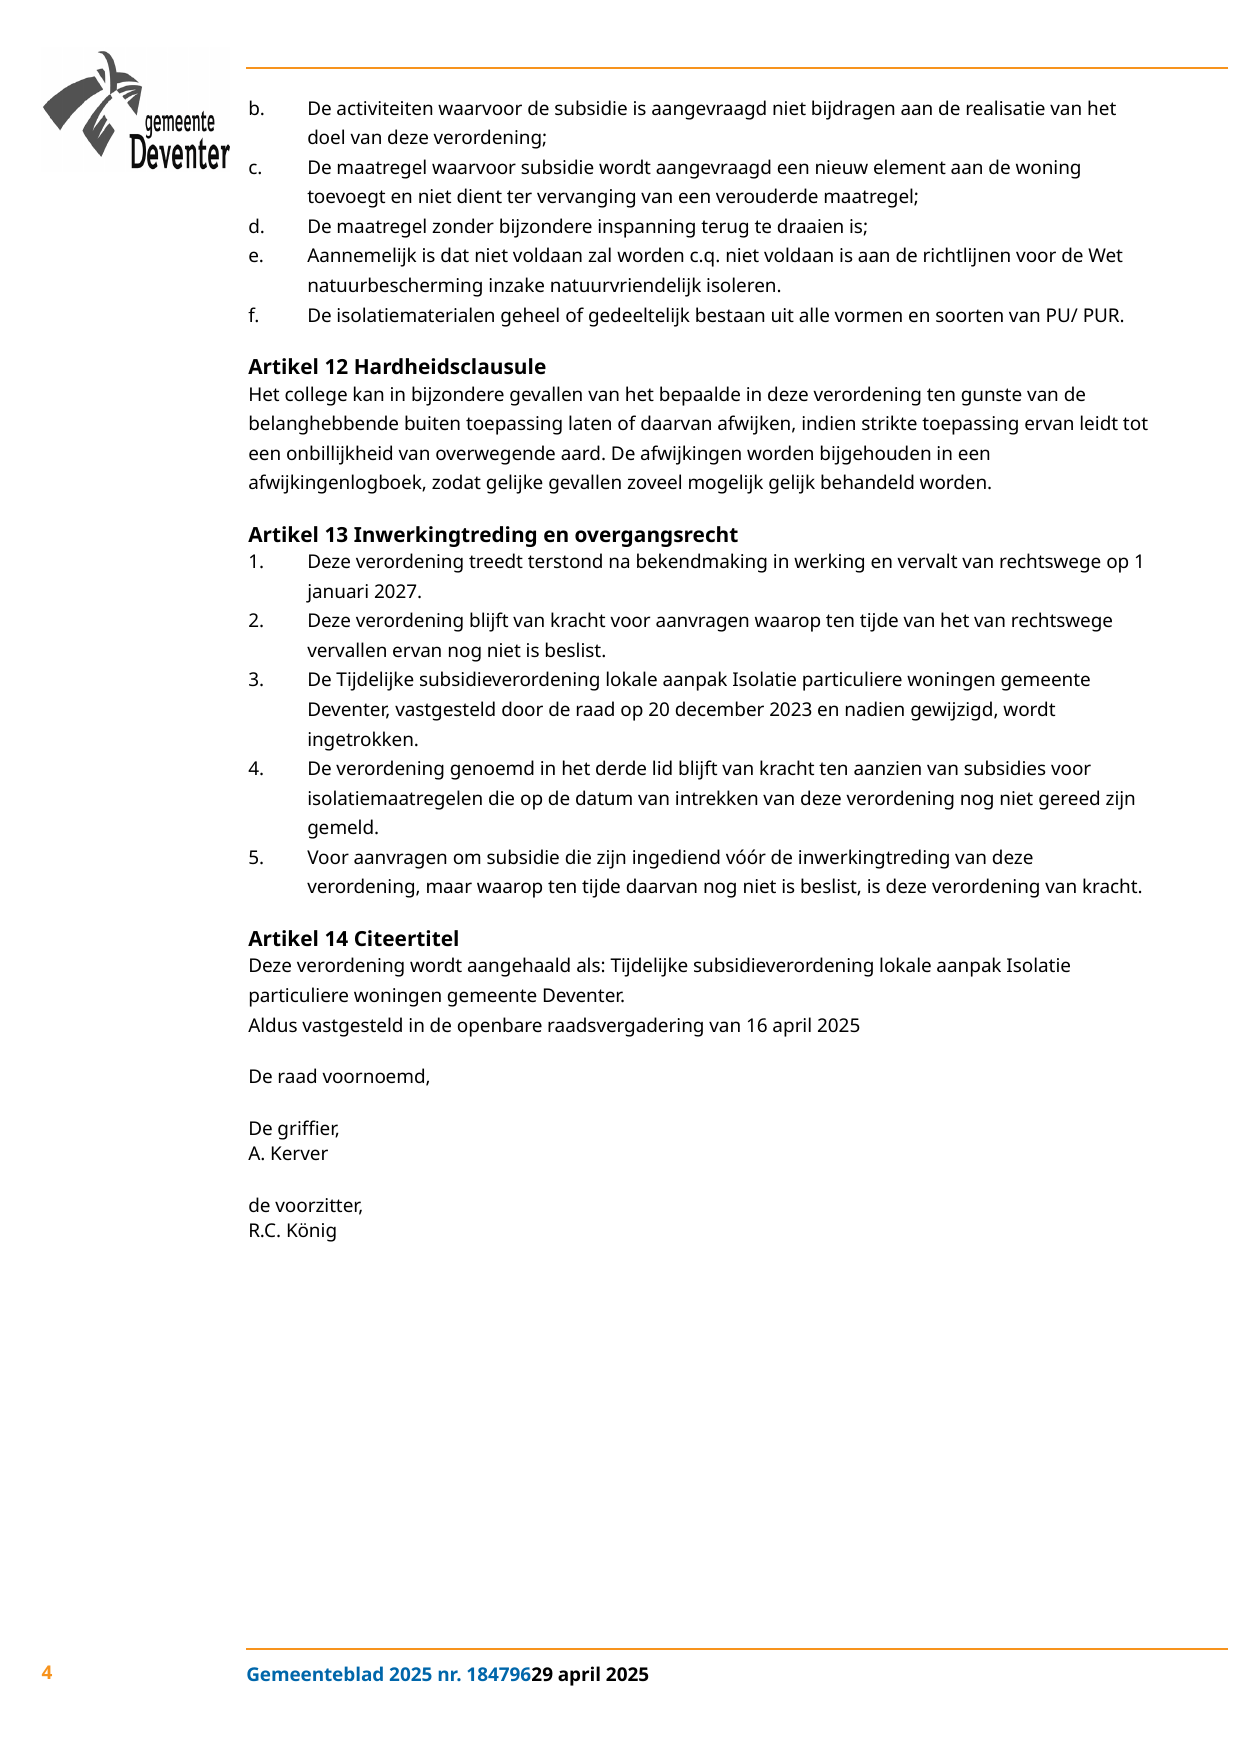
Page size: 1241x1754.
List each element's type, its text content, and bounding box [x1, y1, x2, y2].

text Artikel 12 Hardheidsclausule [248, 352, 1152, 381]
list De maatregel waarvoor subsidie wordt aangevraagd een nieuw element aan de woning toevoegt en niet dient ter vervanging van een verouderde maatregel; [248, 154, 1152, 209]
text A. Kerver [248, 1140, 1152, 1166]
text De griffier, [248, 1115, 1152, 1140]
list De Tijdelijke subsidieverordening lokale aanpak Isolatie particuliere woningen gemeente Deventer, vastgesteld door de raad op 20 december 2023 en nadien gewijzigd, wordt ingetrokken. [248, 667, 1152, 752]
list Voor aanvragen om subsidie die zijn ingediend vóór de inwerkingtreding van deze verordening, maar waarop ten tijde daarvan nog niet is beslist, is deze verordening van kracht. [248, 844, 1152, 899]
text de voorzitter, [248, 1192, 1152, 1218]
text R.C. König [248, 1218, 1152, 1243]
list De verordening genoemd in het derde lid blijft van kracht ten aanzien van subsidies voor isolatiemaatregelen die op de datum van intrekken van deze verordening nog niet gereed zijn gemeld. [248, 755, 1152, 840]
text Artikel 14 Citeertitel [248, 924, 1152, 953]
list Deze verordening blijft van kracht voor aanvragen waarop ten tijde van het van rechtswege vervallen ervan nog niet is beslist. [248, 607, 1152, 663]
list Aannemelijk is dat niet voldaan zal worden c.q. niet voldaan is aan de richtlijnen voor de Wet natuurbescherming inzake natuurvriendelijk isoleren. [248, 243, 1152, 298]
list De maatregel zonder bijzondere inspanning terug te draaien is; [248, 213, 1152, 239]
text Aldus vastgesteld in de openbare raadsvergadering van 16 april 2025 [248, 1012, 1152, 1037]
text Deze verordening wordt aangehaald als: Tijdelijke subsidieverordening lokale aanpak Isolatie particuliere woningen gemeente Deventer. [248, 953, 1152, 1008]
text Artikel 13 Inwerkingtreding en overgangsrecht [248, 520, 1152, 548]
picture [41, 47, 231, 172]
list Deze verordening treedt terstond na bekendmaking in werking en vervalt van rechtswege op 1 januari 2027. [248, 548, 1152, 604]
list De isolatiematerialen geheel of gedeeltelijk bestaan uit alle vormen en soorten van PU/ PUR. [248, 302, 1152, 328]
list De activiteiten waarvoor de subsidie is aangevraagd niet bijdragen aan de realisatie van het doel van deze verordening; [248, 95, 1152, 150]
text De raad voornoemd, [248, 1063, 1152, 1089]
text Het college kan in bijzondere gevallen van het bepaalde in deze verordening ten gunste van de belanghebbende buiten toepassing laten of daarvan afwijken, indien strikte toepassing ervan leidt tot een onbillijkheid van overwegende aard. De afwijkingen worden bijgehouden in een afwijkingenlogboek, zodat gelijke gevallen zoveel mogelijk gelijk behandeld worden. [248, 381, 1152, 495]
